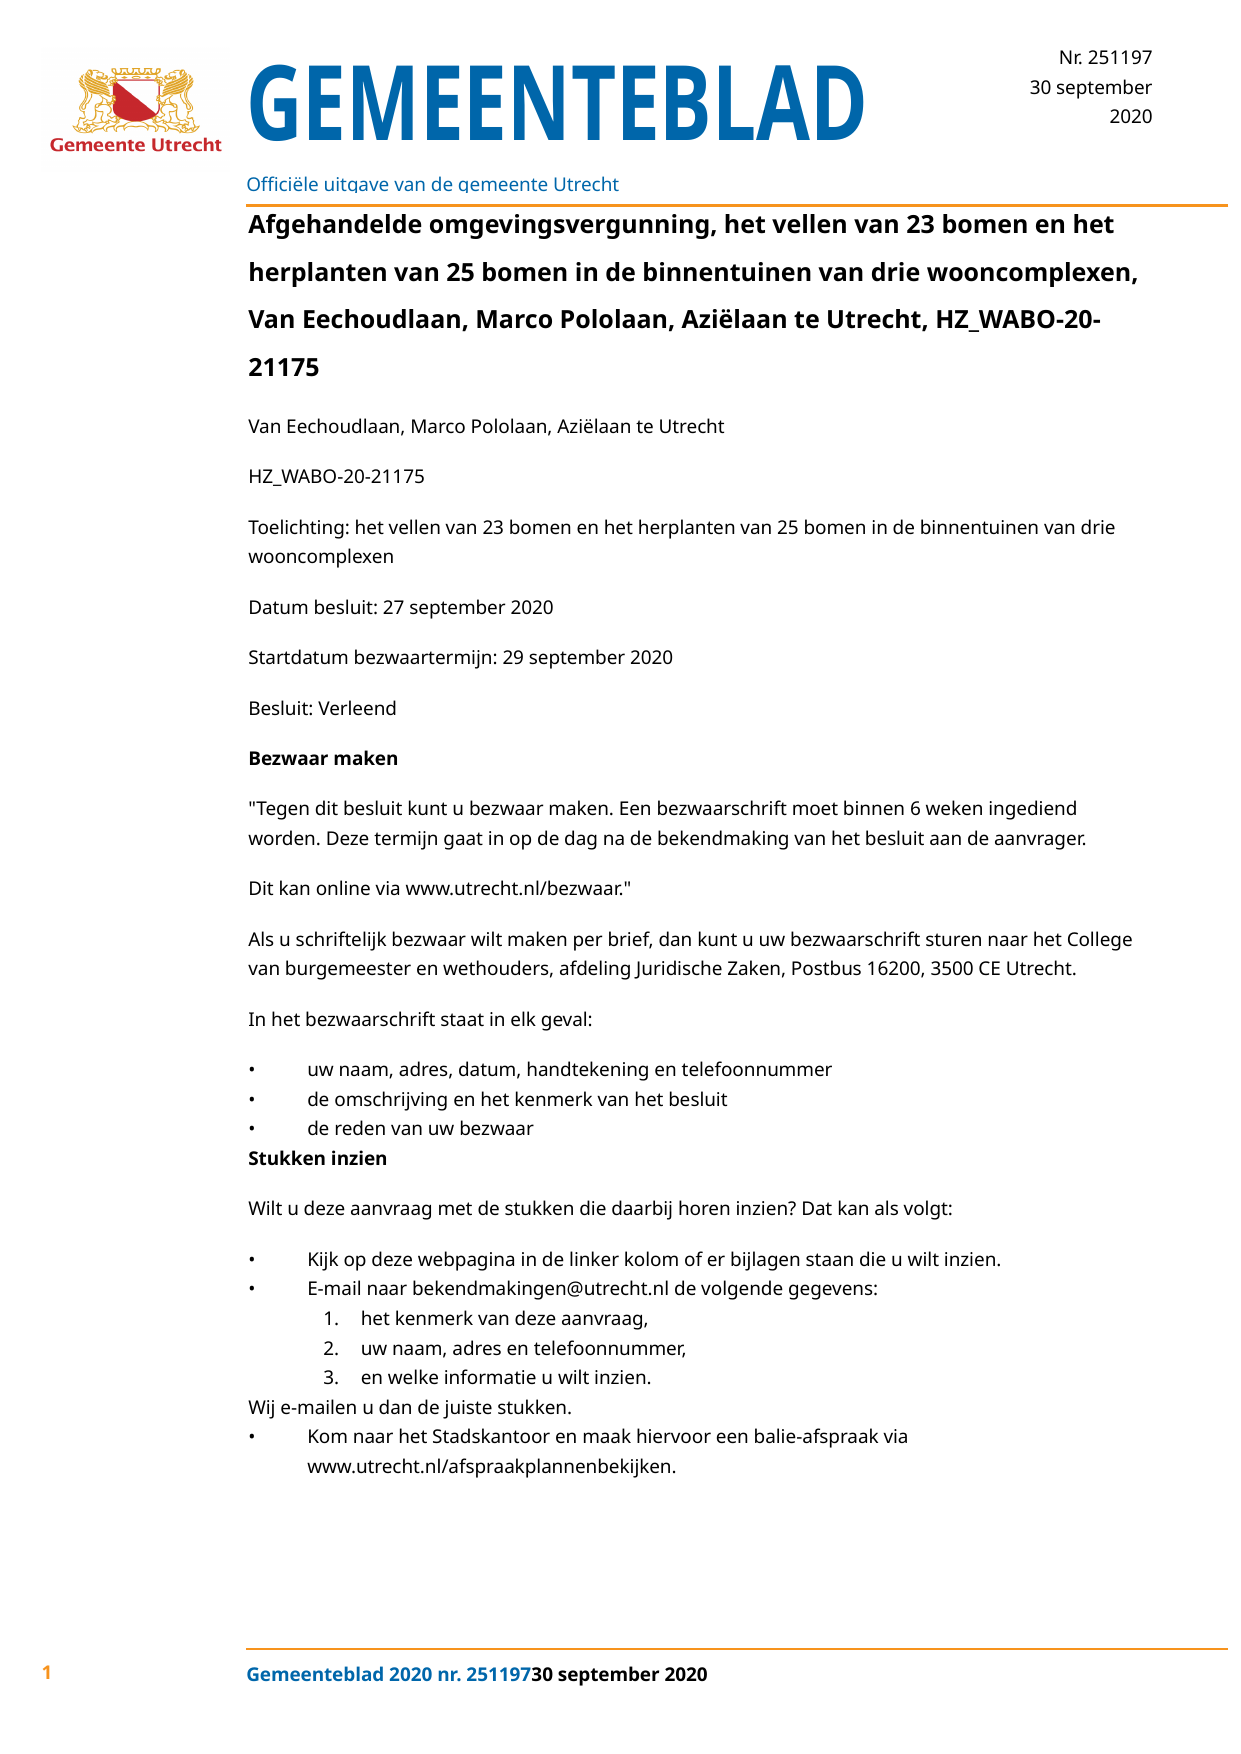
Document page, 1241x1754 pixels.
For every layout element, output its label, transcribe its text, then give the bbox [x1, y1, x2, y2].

text Van Eechoudlaan, Marco Pololaan, Aziëlaan te Utrecht [248, 413, 1152, 439]
text Wij e-mailen u dan de juiste stukken. [248, 1394, 1152, 1420]
text Bezwaar maken [248, 745, 1152, 771]
list Kijk op deze webpagina in de linker kolom of er bijlagen staan die u wilt inzien. [248, 1246, 1152, 1272]
text Toelichting: het vellen van 23 bomen en het herplanten van 25 bomen in de binnentuinen van drie wooncomplexen [248, 514, 1152, 569]
list het kenmerk van deze aanvraag, [323, 1305, 1152, 1331]
list uw naam, adres, datum, handtekening en telefoonnummer [248, 1056, 1152, 1082]
text In het bezwaarschrift staat in elk geval: [248, 1006, 1152, 1032]
text Afgehandelde omgevingsvergunning, het vellen van 23 bomen en het herplanten van 25 bomen in de binnentuinen van drie wooncomplexen, Van Eechoudlaan, Marco Pololaan, Aziëlaan te Utrecht, HZ_WABO-20-21175 [248, 207, 1152, 384]
list Kom naar het Stadskantoor en maak hiervoor een balie-afspraak via www.utrecht.nl/afspraakplannenbekijken. [248, 1423, 1152, 1479]
list de omschrijving en het kenmerk van het besluit [248, 1086, 1152, 1112]
list uw naam, adres en telefoonnummer, [323, 1335, 1152, 1361]
text Dit kan online via www.utrecht.nl/bezwaar." [248, 876, 1152, 901]
text Als u schriftelijk bezwaar wilt maken per brief, dan kunt u uw bezwaarschrift sturen naar het College van burgemeester en wethouders, afdeling Juridische Zaken, Postbus 16200, 3500 CE Utrecht. [248, 926, 1152, 981]
text Datum besluit: 27 september 2020 [248, 594, 1152, 620]
list de reden van uw bezwaar [248, 1116, 1152, 1141]
picture [41, 47, 231, 172]
list E-mail naar bekendmakingen@utrecht.nl de volgende gegevens: [248, 1276, 1152, 1301]
text Startdatum bezwaartermijn: 29 september 2020 [248, 644, 1152, 670]
text Besluit: Verleend [248, 695, 1152, 721]
text Stukken inzien [248, 1145, 1152, 1171]
list en welke informatie u wilt inzien. [323, 1364, 1152, 1390]
text Wilt u deze aanvraag met de stukken die daarbij horen inzien? Dat kan als volgt: [248, 1196, 1152, 1221]
text "Tegen dit besluit kunt u bezwaar maken. Een bezwaarschrift moet binnen 6 weken ingediend worden. Deze termijn gaat in op de dag na de bekendmaking van het besluit aan de aanvrager. [248, 796, 1152, 851]
text HZ_WABO-20-21175 [248, 463, 1152, 489]
